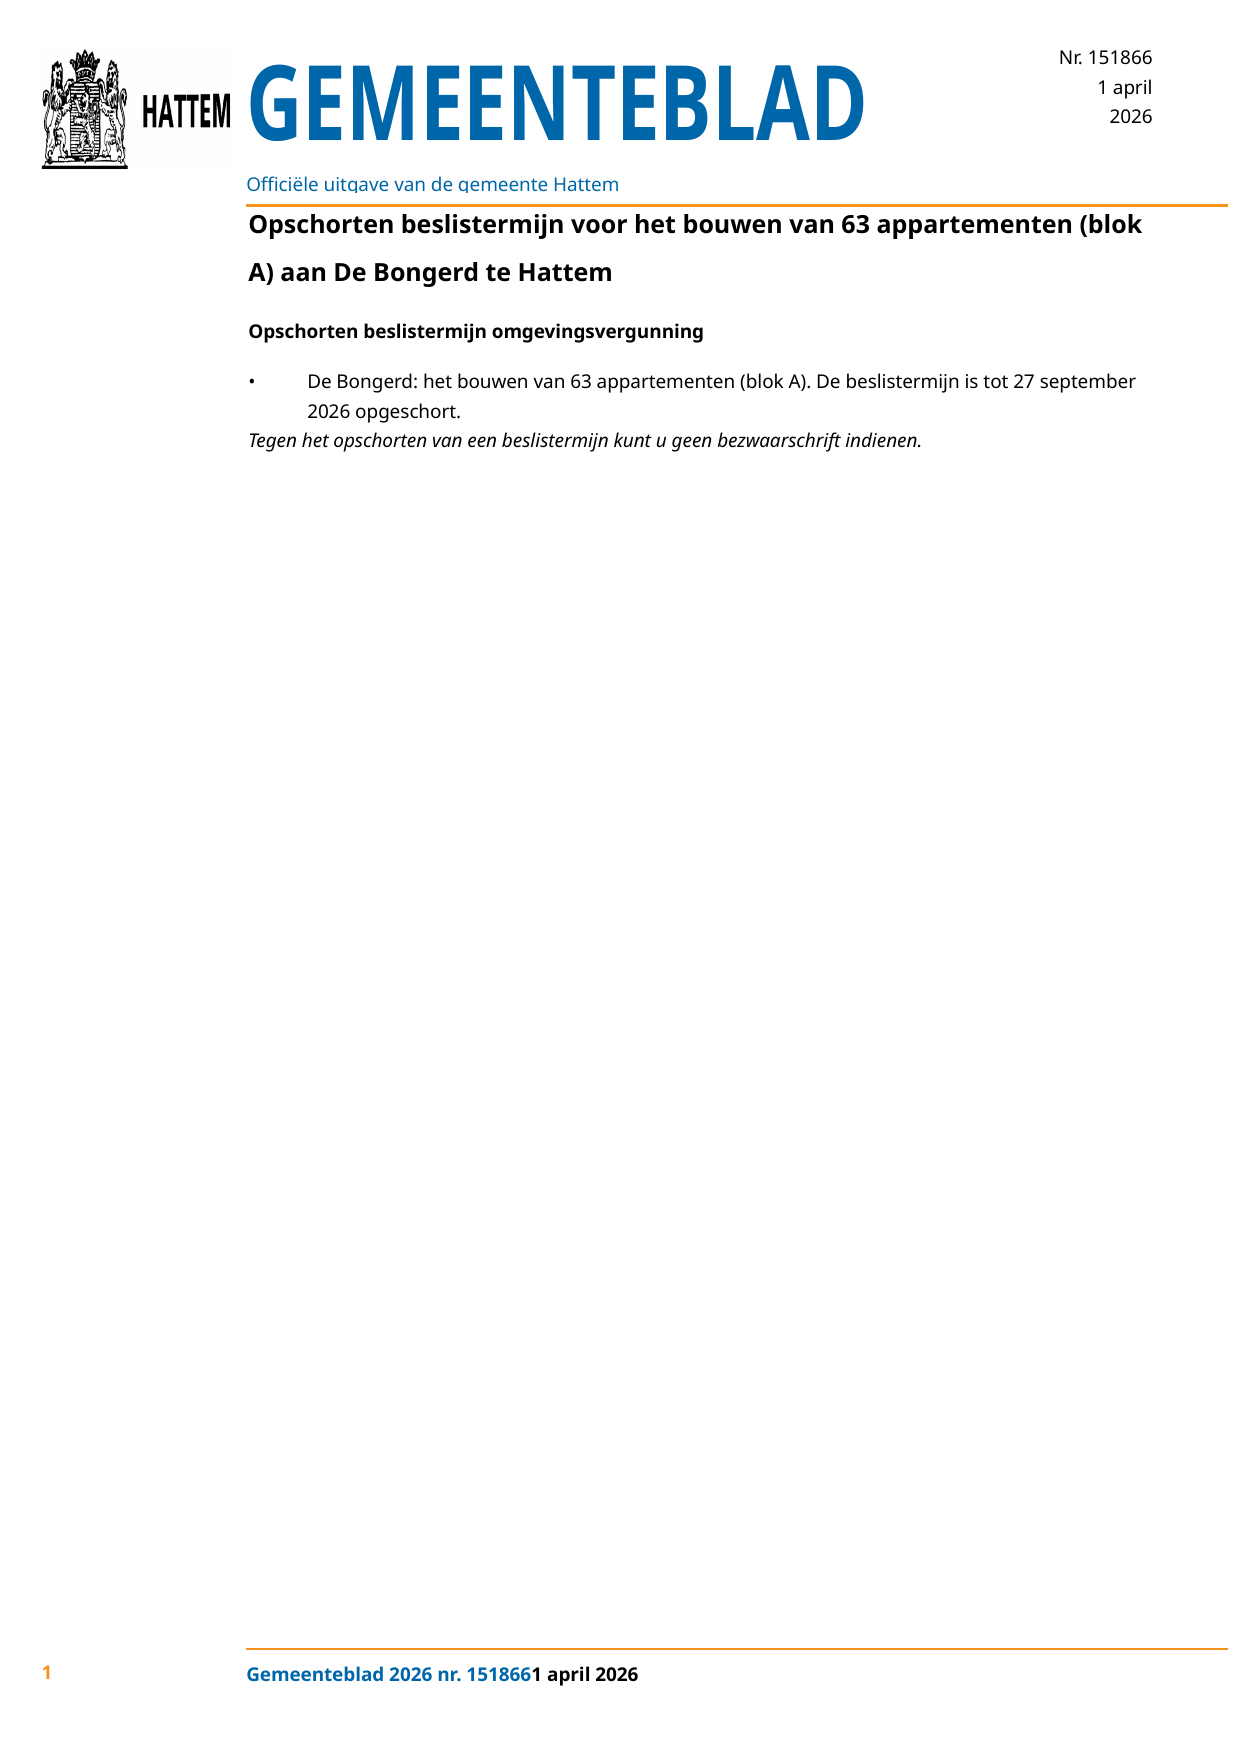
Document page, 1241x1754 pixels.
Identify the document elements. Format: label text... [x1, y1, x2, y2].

picture [41, 47, 231, 172]
text Opschorten beslistermijn omgevingsvergunning [248, 318, 1152, 344]
text Opschorten beslistermijn voor het bouwen van 63 appartementen (blok A) aan De Bongerd te Hattem [248, 207, 1152, 288]
text Tegen het opschorten van een beslistermijn kunt u geen bezwaarschrift indienen. [248, 427, 1152, 453]
list De Bongerd: het bouwen van 63 appartementen (blok A). De beslistermijn is tot 27 september 2026 opgeschort. [248, 368, 1152, 424]
